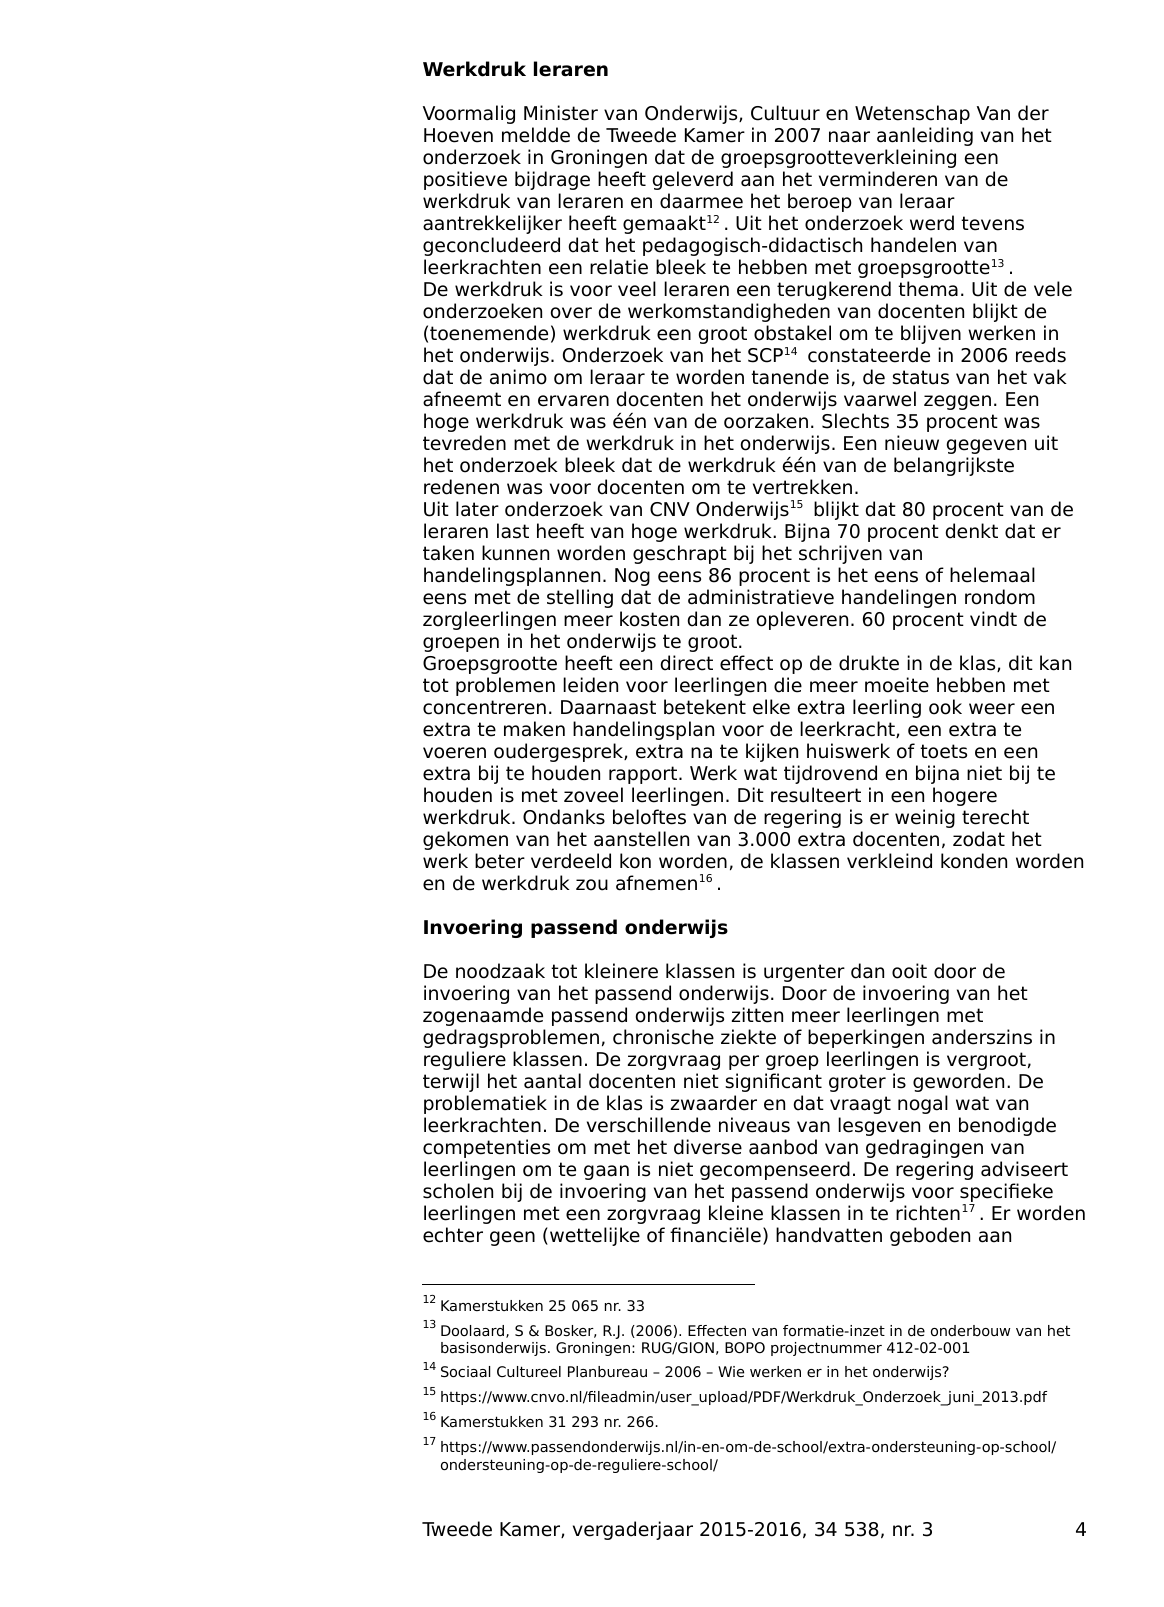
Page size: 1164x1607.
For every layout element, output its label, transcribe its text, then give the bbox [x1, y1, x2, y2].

subtitle Invoering passend onderwijs [422, 917, 1087, 939]
text Voormalig Minister van Onderwijs, Cultuur en Wetenschap Van der Hoeven meldde de Tweede Kamer in 2007 naar aanleiding van het onderzoek in Groningen dat de groepsgrootteverkleining een positieve bijdrage heeft geleverd aan het verminderen van de werkdruk van leraren en daarmee het beroep van leraar aantrekkelijker heeft gemaakt. Uit het onderzoek werd tevens geconcludeerd dat het pedagogisch-didactisch handelen van leerkrachten een relatie bleek te hebben met groepsgrootte. [422, 103, 1087, 279]
text De werkdruk is voor veel leraren een terugkerend thema. Uit de vele onderzoeken over de werkomstandigheden van docenten blijkt de (toenemende) werkdruk een groot obstakel om te blijven werken in het onderwijs. Onderzoek van het SCP constateerde in 2006 reeds dat de animo om leraar te worden tanende is, de status van het vak afneemt en ervaren docenten het onderwijs vaarwel zeggen. Een hoge werkdruk was één van de oorzaken. Slechts 35 procent was tevreden met de werkdruk in het onderwijs. Een nieuw gegeven uit het onderzoek bleek dat de werkdruk één van de belangrijkste redenen was voor docenten om te vertrekken. [422, 279, 1087, 499]
text Kamerstukken 31 293 nr. 266. [422, 1410, 1087, 1432]
text Doolaard, S & Bosker, R.J. (2006). Effecten van formatie-inzet in de onderbouw van het basisonderwijs. Groningen: RUG/GION, BOPO projectnummer 412-02-001 [422, 1318, 1087, 1357]
text Uit later onderzoek van CNV Onderwijs blijkt dat 80 procent van de leraren last heeft van hoge werkdruk. Bijna 70 procent denkt dat er taken kunnen worden geschrapt bij het schrijven van handelingsplannen. Nog eens 86 procent is het eens of helemaal eens met de stelling dat de administratieve handelingen rondom zorgleerlingen meer kosten dan ze opleveren. 60 procent vindt de groepen in het onderwijs te groot. [422, 499, 1087, 653]
text Sociaal Cultureel Planbureau – 2006 – Wie werken er in het onderwijs? [422, 1360, 1087, 1382]
text De noodzaak tot kleinere klassen is urgenter dan ooit door de invoering van het passend onderwijs. Door de invoering van het zogenaamde passend onderwijs zitten meer leerlingen met gedragsproblemen, chronische ziekte of beperkingen anderszins in reguliere klassen. De zorgvraag per groep leerlingen is vergroot, terwijl het aantal docenten niet significant groter is geworden. De problematiek in de klas is zwaarder en dat vraagt nogal wat van leerkrachten. De verschillende niveaus van lesgeven en benodigde competenties om met het diverse aanbod van gedragingen van leerlingen om te gaan is niet gecompenseerd. De regering adviseert scholen bij de invoering van het passend onderwijs voor specifieke leerlingen met een zorgvraag kleine klassen in te richten. Er worden echter geen (wettelijke of financiële) handvatten geboden aan [422, 961, 1087, 1247]
text Groepsgrootte heeft een direct effect op de drukte in de klas, dit kan tot problemen leiden voor leerlingen die meer moeite hebben met concentreren. Daarnaast betekent elke extra leerling ook weer een extra te maken handelingsplan voor de leerkracht, een extra te voeren oudergesprek, extra na te kijken huiswerk of toets en een extra bij te houden rapport. Werk wat tijdrovend en bijna niet bij te houden is met zoveel leerlingen. Dit resulteert in een hogere werkdruk. Ondanks beloftes van de regering is er weinig terecht gekomen van het aanstellen van 3.000 extra docenten, zodat het werk beter verdeeld kon worden, de klassen verkleind konden worden en de werkdruk zou afnemen. [422, 653, 1087, 894]
text https://www.passendonderwijs.nl/in-en-om-de-school/extra-ondersteuning-op-school/ondersteuning-op-de-reguliere-school/ [422, 1435, 1087, 1474]
subtitle Werkdruk leraren [422, 59, 1087, 81]
text Kamerstukken 25 065 nr. 33 [422, 1293, 1087, 1316]
text https://www.cnvo.nl/fileadmin/user_upload/PDF/Werkdruk_Onderzoek_juni_2013.pdf [422, 1385, 1087, 1407]
